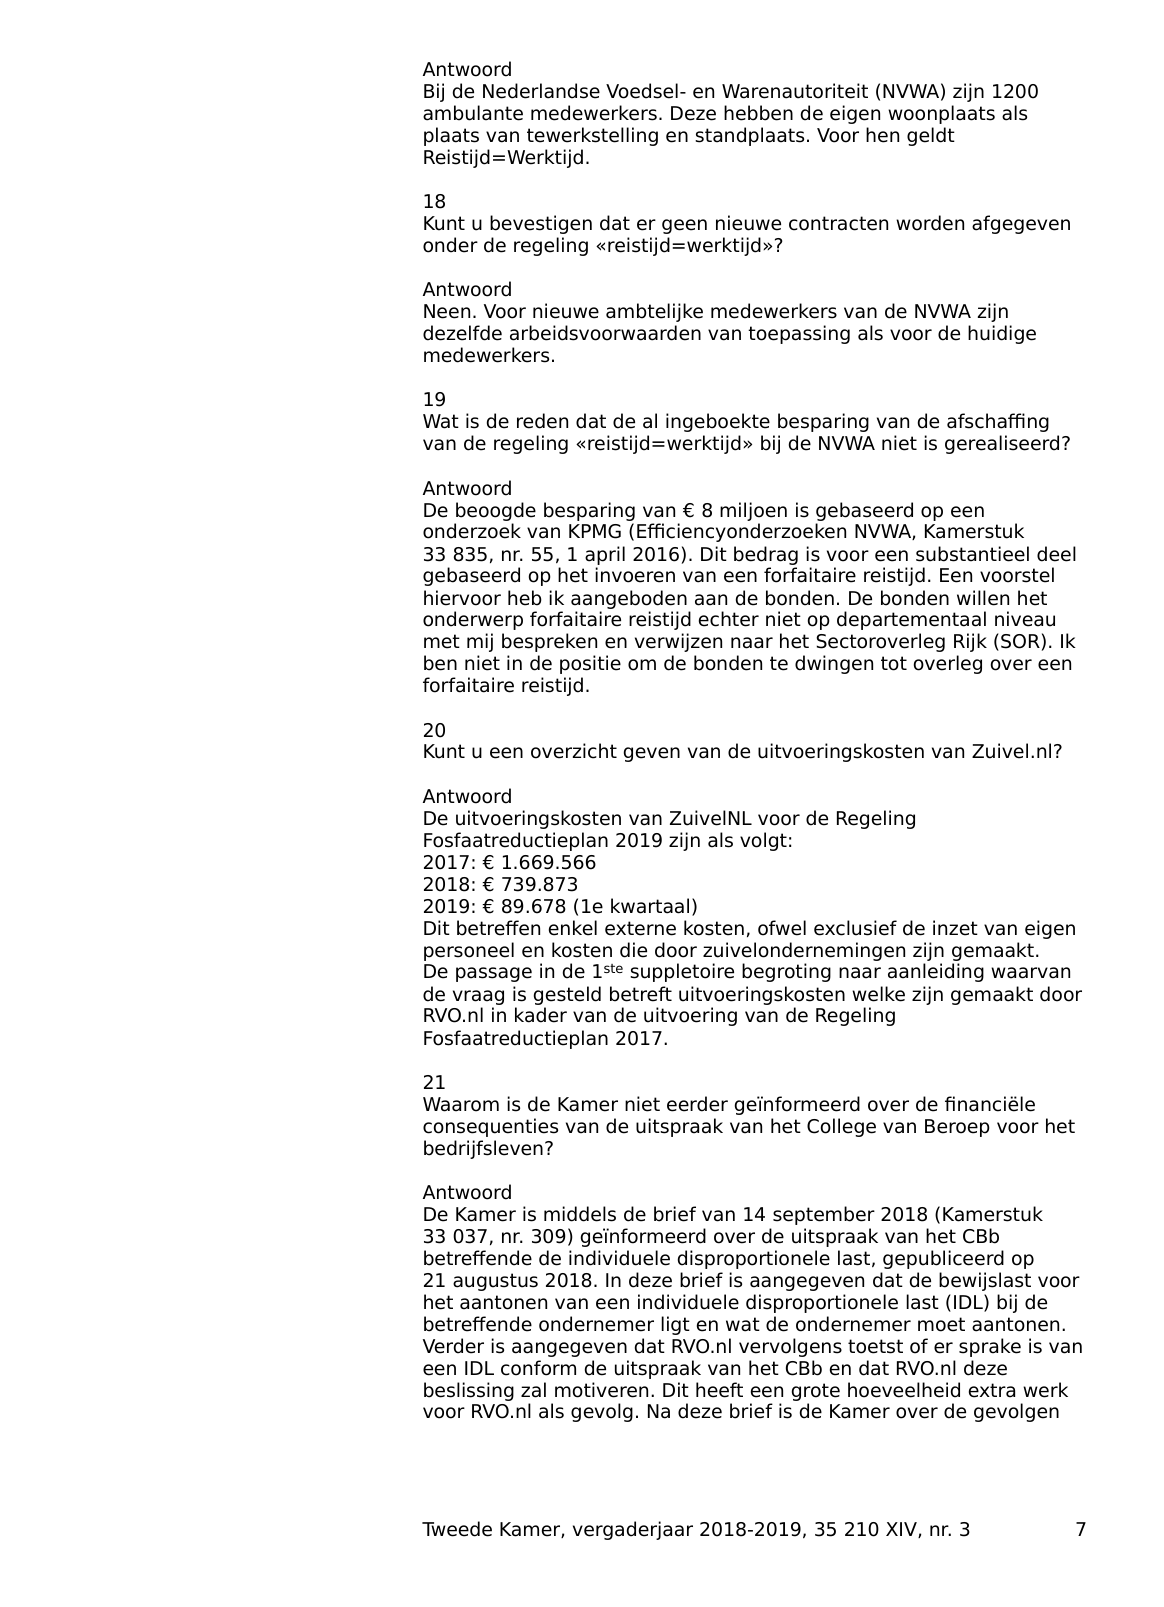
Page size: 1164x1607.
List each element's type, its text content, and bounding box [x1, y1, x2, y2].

text De passage in de 1ste suppletoire begroting naar aanleiding waarvan de vraag is gesteld betreft uitvoeringskosten welke zijn gemaakt door RVO.nl in kader van de uitvoering van de Regeling Fosfaatreductieplan 2017. [422, 961, 1087, 1049]
text Dit betreffen enkel externe kosten, ofwel exclusief de inzet van eigen personeel en kosten die door zuivelondernemingen zijn gemaakt. [422, 917, 1087, 961]
text Neen. Voor nieuwe ambtelijke medewerkers van de NVWA zijn dezelfde arbeidsvoorwaarden van toepassing als voor de huidige medewerkers. [422, 301, 1087, 367]
text De beoogde besparing van € 8 miljoen is gebaseerd op een onderzoek van KPMG (Efficiencyonderzoeken NVWA, Kamerstuk 33 835, nr. 55, 1 april 2016). Dit bedrag is voor een substantieel deel gebaseerd op het invoeren van een forfaitaire reistijd. Een voorstel hiervoor heb ik aangeboden aan de bonden. De bonden willen het onderwerp forfaitaire reistijd echter niet op departementaal niveau met mij bespreken en verwijzen naar het Sectoroverleg Rijk (SOR). Ik ben niet in de positie om de bonden te dwingen tot overleg over een forfaitaire reistijd. [422, 499, 1087, 697]
text De uitvoeringskosten van ZuivelNL voor de Regeling Fosfaatreductieplan 2019 zijn als volgt: [422, 808, 1087, 852]
text Bij de Nederlandse Voedsel- en Warenautoriteit (NVWA) zijn 1200 ambulante medewerkers. Deze hebben de eigen woonplaats als plaats van tewerkstelling en standplaats. Voor hen geldt Reistijd=Werktijd. [422, 81, 1087, 169]
text 2018: € 739.873 [422, 873, 1087, 896]
text 18 [422, 191, 1087, 213]
text Kunt u een overzicht geven van de uitvoeringskosten van Zuivel.nl? [422, 741, 1087, 763]
text 2017: € 1.669.566 [422, 852, 1087, 873]
text Wat is de reden dat de al ingeboekte besparing van de afschaffing van de regeling «reistijd=werktijd» bij de NVWA niet is gerealiseerd? [422, 411, 1087, 455]
text Antwoord [422, 477, 1087, 499]
text Waarom is de Kamer niet eerder geïnformeerd over de financiële consequenties van de uitspraak van het College van Beroep voor het bedrijfsleven? [422, 1093, 1087, 1159]
text 21 [422, 1072, 1087, 1093]
text De Kamer is middels de brief van 14 september 2018 (Kamerstuk 33 037, nr. 309) geïnformeerd over de uitspraak van het CBb betreffende de individuele disproportionele last, gepubliceerd op 21 augustus 2018. In deze brief is aangegeven dat de bewijslast voor het aantonen van een individuele disproportionele last (IDL) bij de betreffende ondernemer ligt en wat de ondernemer moet aantonen. Verder is aangegeven dat RVO.nl vervolgens toetst of er sprake is van een IDL conform de uitspraak van het CBb en dat RVO.nl deze beslissing zal motiveren. Dit heeft een grote hoeveelheid extra werk voor RVO.nl als gevolg. Na deze brief is de Kamer over de gevolgen [422, 1204, 1087, 1423]
text Antwoord [422, 279, 1087, 301]
text Antwoord [422, 59, 1087, 81]
text Antwoord [422, 1182, 1087, 1204]
text 2019: € 89.678 (1e kwartaal) [422, 896, 1087, 917]
text 20 [422, 719, 1087, 741]
text 19 [422, 389, 1087, 411]
text Antwoord [422, 786, 1087, 808]
text Kunt u bevestigen dat er geen nieuwe contracten worden afgegeven onder de regeling «reistijd=werktijd»? [422, 213, 1087, 257]
